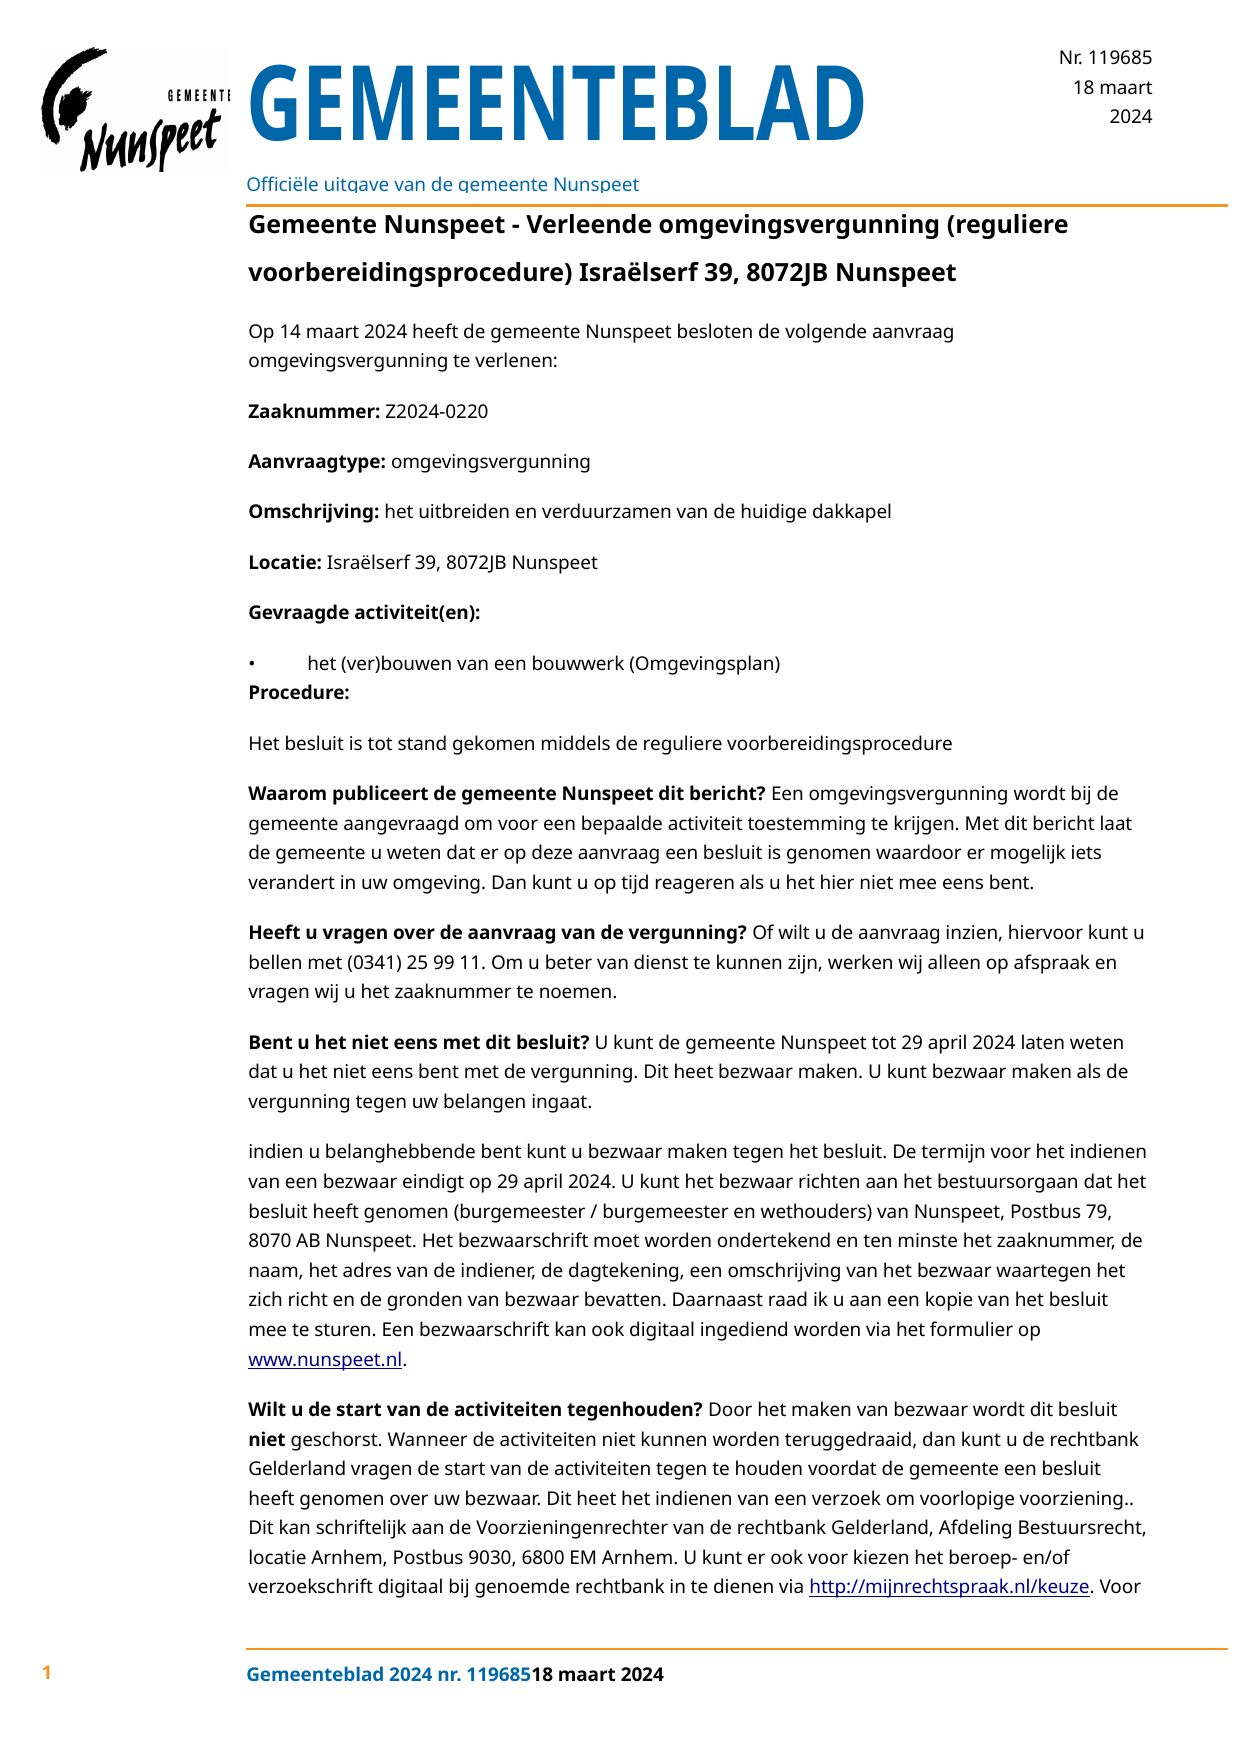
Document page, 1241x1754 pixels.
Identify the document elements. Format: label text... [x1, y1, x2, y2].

text indien u belanghebbende bent kunt u bezwaar maken tegen het besluit. De termijn voor het indienen van een bezwaar eindigt op 29 april 2024. U kunt het bezwaar richten aan het bestuursorgaan dat het besluit heeft genomen (burgemeester / burgemeester en wethouders) van Nunspeet, Postbus 79, 8070 AB Nunspeet. Het bezwaarschrift moet worden ondertekend en ten minste het zaaknummer, de naam, het adres van de indiener, de dagtekening, een omschrijving van het bezwaar waartegen het zich richt en de gronden van bezwaar bevatten. Daarnaast raad ik u aan een kopie van het besluit mee te sturen. Een bezwaarschrift kan ook digitaal ingediend worden via het formulier op www.nunspeet.nl. [248, 1139, 1152, 1372]
text Het besluit is tot stand gekomen middels de reguliere voorbereidingsprocedure [248, 730, 1152, 756]
text Heeft u vragen over de aanvraag van de vergunning? Of wilt u de aanvraag inzien, hiervoor kunt u bellen met (0341) 25 99 11. Om u beter van dienst te kunnen zijn, werken wij alleen op afspraak en vragen wij u het zaaknummer te noemen. [248, 919, 1152, 1004]
text Gevraagde activiteit(en): [248, 599, 1152, 625]
text Locatie: Israëlserf 39, 8072JB Nunspeet [248, 549, 1152, 575]
text Wilt u de start van de activiteiten tegenhouden? Door het maken van bezwaar wordt dit besluit niet geschorst. Wanneer de activiteiten niet kunnen worden teruggedraaid, dan kunt u de rechtbank Gelderland vragen de start van de activiteiten tegen te houden voordat de gemeente een besluit heeft genomen over uw bezwaar. Dit heet het indienen van een verzoek om voorlopige voorziening.. Dit kan schriftelijk aan de Voorzieningenrechter van de rechtbank Gelderland, Afdeling Bestuursrecht, locatie Arnhem, Postbus 9030, 6800 EM Arnhem. U kunt er ook voor kiezen het beroep- en/of verzoekschrift digitaal bij genoemde rechtbank in te dienen via http://mijnrechtspraak.nl/keuze. Voor [248, 1396, 1152, 1599]
text Zaaknummer: Z2024-0220 [248, 398, 1152, 424]
text Op 14 maart 2024 heeft de gemeente Nunspeet besloten de volgende aanvraag omgevingsvergunning te verlenen: [248, 318, 1152, 373]
text Gemeente Nunspeet - Verleende omgevingsvergunning (reguliere voorbereidingsprocedure) Israëlserf 39, 8072JB Nunspeet [248, 207, 1152, 288]
picture [41, 47, 231, 172]
text Procedure: [248, 679, 1152, 705]
text Bent u het niet eens met dit besluit? U kunt de gemeente Nunspeet tot 29 april 2024 laten weten dat u het niet eens bent met de vergunning. Dit heet bezwaar maken. U kunt bezwaar maken als de vergunning tegen uw belangen ingaat. [248, 1029, 1152, 1114]
text Omschrijving: het uitbreiden en verduurzamen van de huidige dakkapel [248, 499, 1152, 524]
text Waarom publiceert de gemeente Nunspeet dit bericht? Een omgevingsvergunning wordt bij de gemeente aangevraagd om voor een bepaalde activiteit toestemming te krijgen. Met dit bericht laat de gemeente u weten dat er op deze aanvraag een besluit is genomen waardoor er mogelijk iets verandert in uw omgeving. Dan kunt u op tijd reageren als u het hier niet mee eens bent. [248, 780, 1152, 895]
list het (ver)bouwen van een bouwwerk (Omgevingsplan) [248, 650, 1152, 676]
text Aanvraagtype: omgevingsvergunning [248, 448, 1152, 474]
